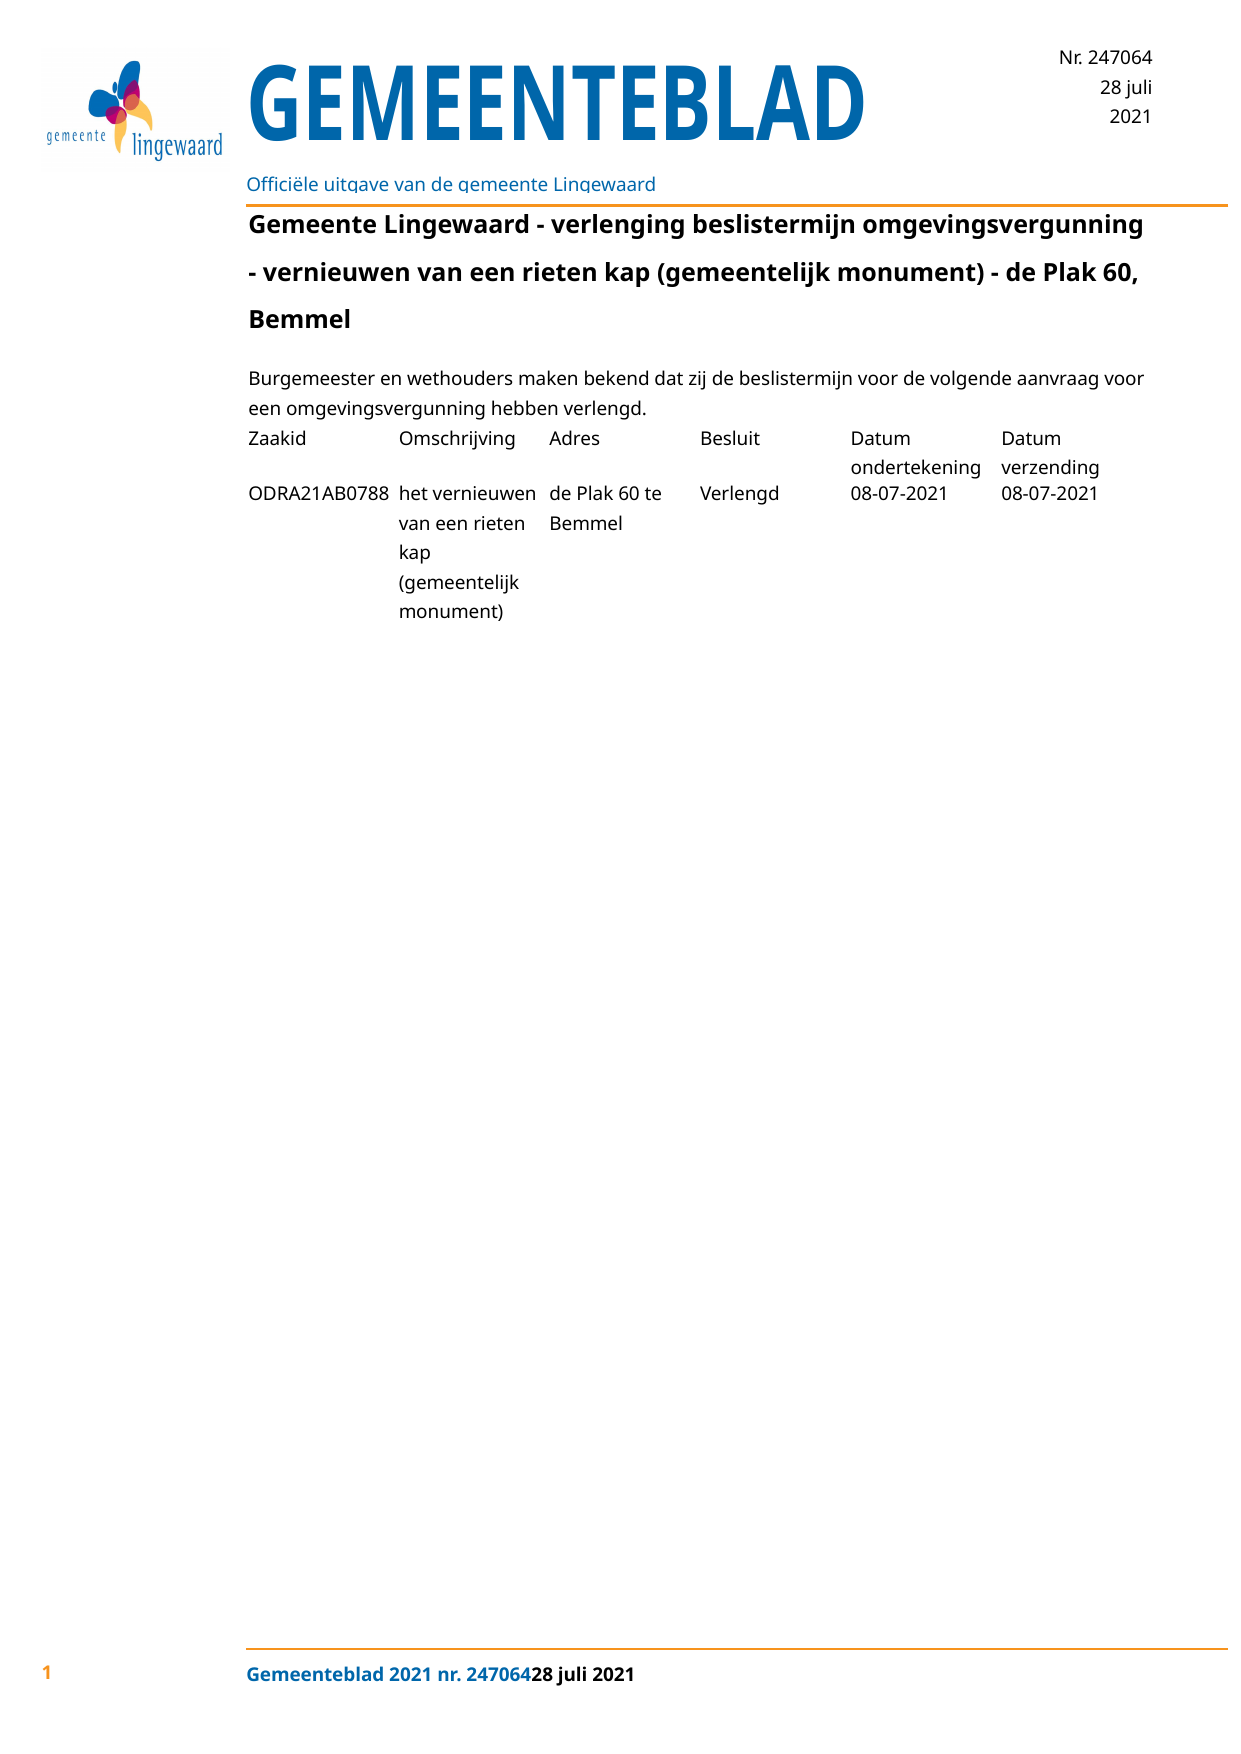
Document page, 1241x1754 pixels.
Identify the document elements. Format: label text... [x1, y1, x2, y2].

picture [41, 47, 231, 172]
table_header Omschrijving [399, 425, 549, 480]
table_cell Verlengd [700, 480, 850, 624]
table_header Datum verzending [1001, 425, 1152, 480]
table_header Datum ondertekening [850, 425, 1001, 480]
table_cell 08-07-2021 [850, 480, 1001, 624]
table_header Zaakid [248, 425, 398, 480]
table_header Adres [549, 425, 700, 480]
table_cell het vernieuwen van een rieten kap (gemeentelijk monument) [399, 480, 549, 624]
table_cell ODRA21AB0788 [248, 480, 398, 624]
text Gemeente Lingewaard - verlenging beslistermijn omgevingsvergunning - vernieuwen van een rieten kap (gemeentelijk monument) - de Plak 60, Bemmel [248, 207, 1152, 336]
table_cell 08-07-2021 [1001, 480, 1152, 624]
table_header Besluit [700, 425, 850, 480]
table_cell de Plak 60 te Bemmel [549, 480, 700, 624]
text Burgemeester en wethouders maken bekend dat zij de beslistermijn voor de volgende aanvraag voor een omgevingsvergunning hebben verlengd. [248, 366, 1152, 421]
